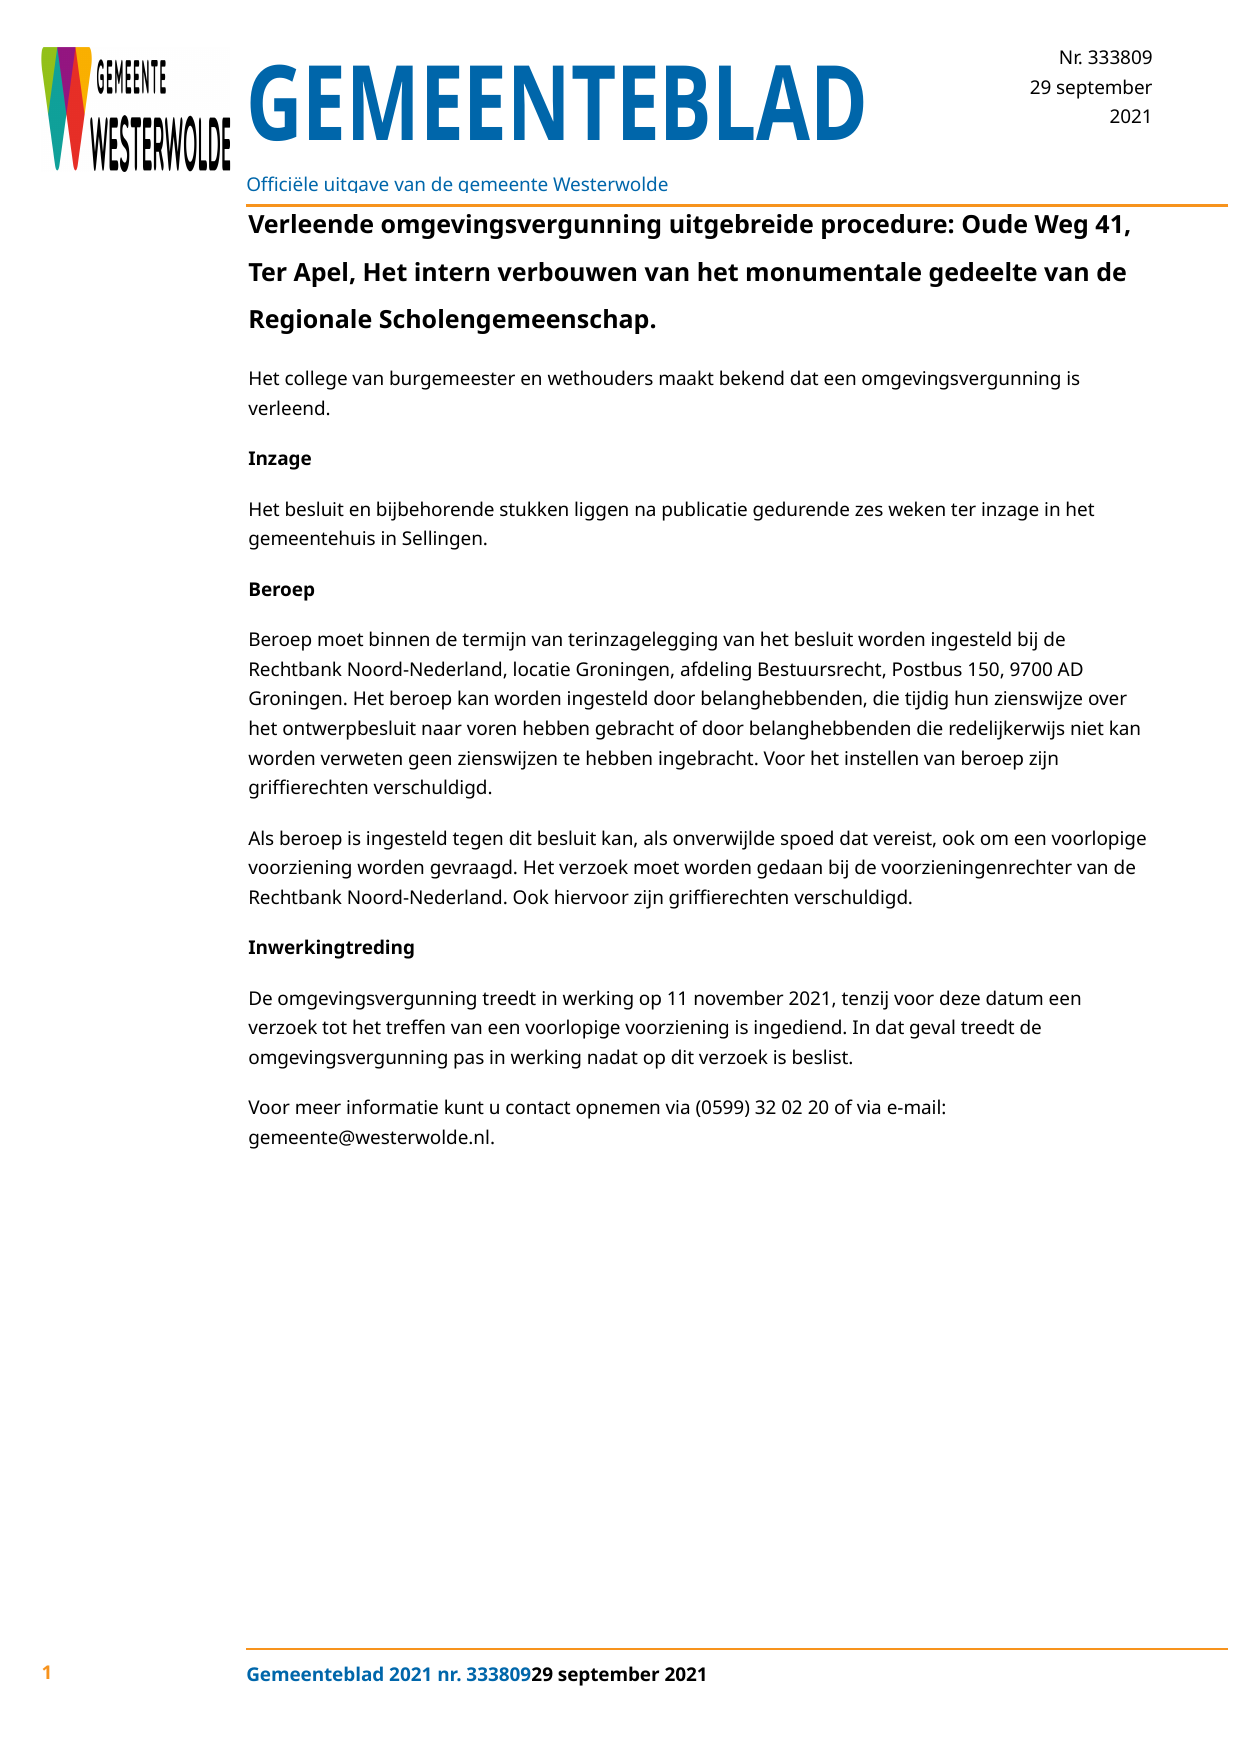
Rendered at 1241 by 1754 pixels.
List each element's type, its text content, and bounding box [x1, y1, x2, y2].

text De omgevingsvergunning treedt in werking op 11 november 2021, tenzij voor deze datum een verzoek tot het treffen van een voorlopige voorziening is ingediend. In dat geval treedt de omgevingsvergunning pas in werking nadat op dit verzoek is beslist. [248, 985, 1152, 1069]
text Het besluit en bijbehorende stukken liggen na publicatie gedurende zes weken ter inzage in het gemeentehuis in Sellingen. [248, 496, 1152, 551]
text Het college van burgemeester en wethouders maakt bekend dat een omgevingsvergunning is verleend. [248, 366, 1152, 421]
text Beroep [248, 576, 1152, 602]
text Als beroep is ingesteld tegen dit besluit kan, als onverwijlde spoed dat vereist, ook om een voorlopige voorziening worden gevraagd. Het verzoek moet worden gedaan bij de voorzieningenrechter van de Rechtbank Noord-Nederland. Ook hiervoor zijn griffierechten verschuldigd. [248, 825, 1152, 909]
text Inzage [248, 446, 1152, 471]
text Voor meer informatie kunt u contact opnemen via (0599) 32 02 20 of via e-mail: gemeente@westerwolde.nl. [248, 1094, 1152, 1149]
picture [41, 47, 231, 172]
text Beroep moet binnen de termijn van terinzagelegging van het besluit worden ingesteld bij de Rechtbank Noord-Nederland, locatie Groningen, afdeling Bestuursrecht, Postbus 150, 9700 AD Groningen. Het beroep kan worden ingesteld door belanghebbenden, die tijdig hun zienswijze over het ontwerpbesluit naar voren hebben gebracht of door belanghebbenden die redelijkerwijs niet kan worden verweten geen zienswijzen te hebben ingebracht. Voor het instellen van beroep zijn griffierechten verschuldigd. [248, 626, 1152, 800]
text Verleende omgevingsvergunning uitgebreide procedure: Oude Weg 41, Ter Apel, Het intern verbouwen van het monumentale gedeelte van de Regionale Scholengemeenschap. [248, 207, 1152, 336]
text Inwerkingtreding [248, 934, 1152, 960]
